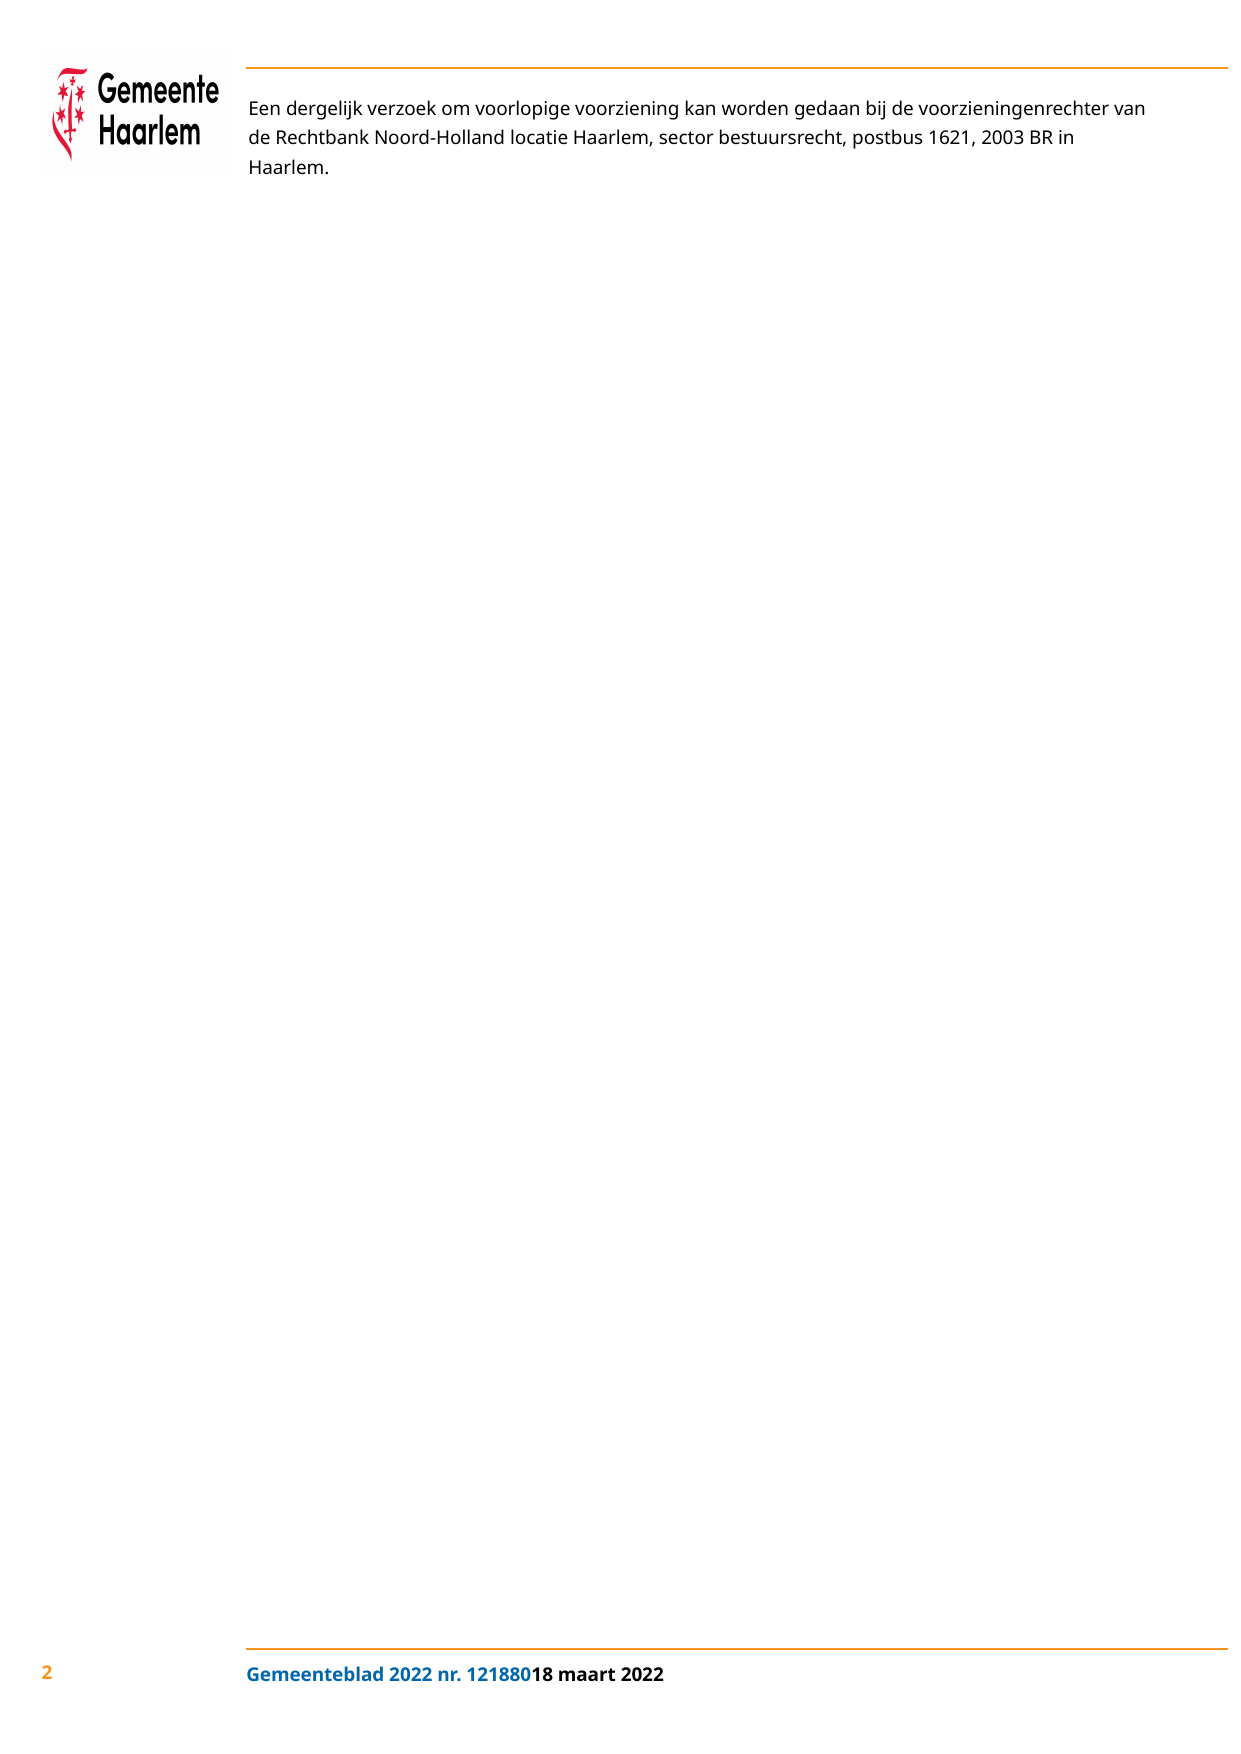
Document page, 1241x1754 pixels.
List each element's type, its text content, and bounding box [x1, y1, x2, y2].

picture [41, 47, 231, 172]
text Een dergelijk verzoek om voorlopige voorziening kan worden gedaan bij de voorzieningenrechter van de Rechtbank Noord-Holland locatie Haarlem, sector bestuursrecht, postbus 1621, 2003 BR in Haarlem. [248, 95, 1152, 180]
